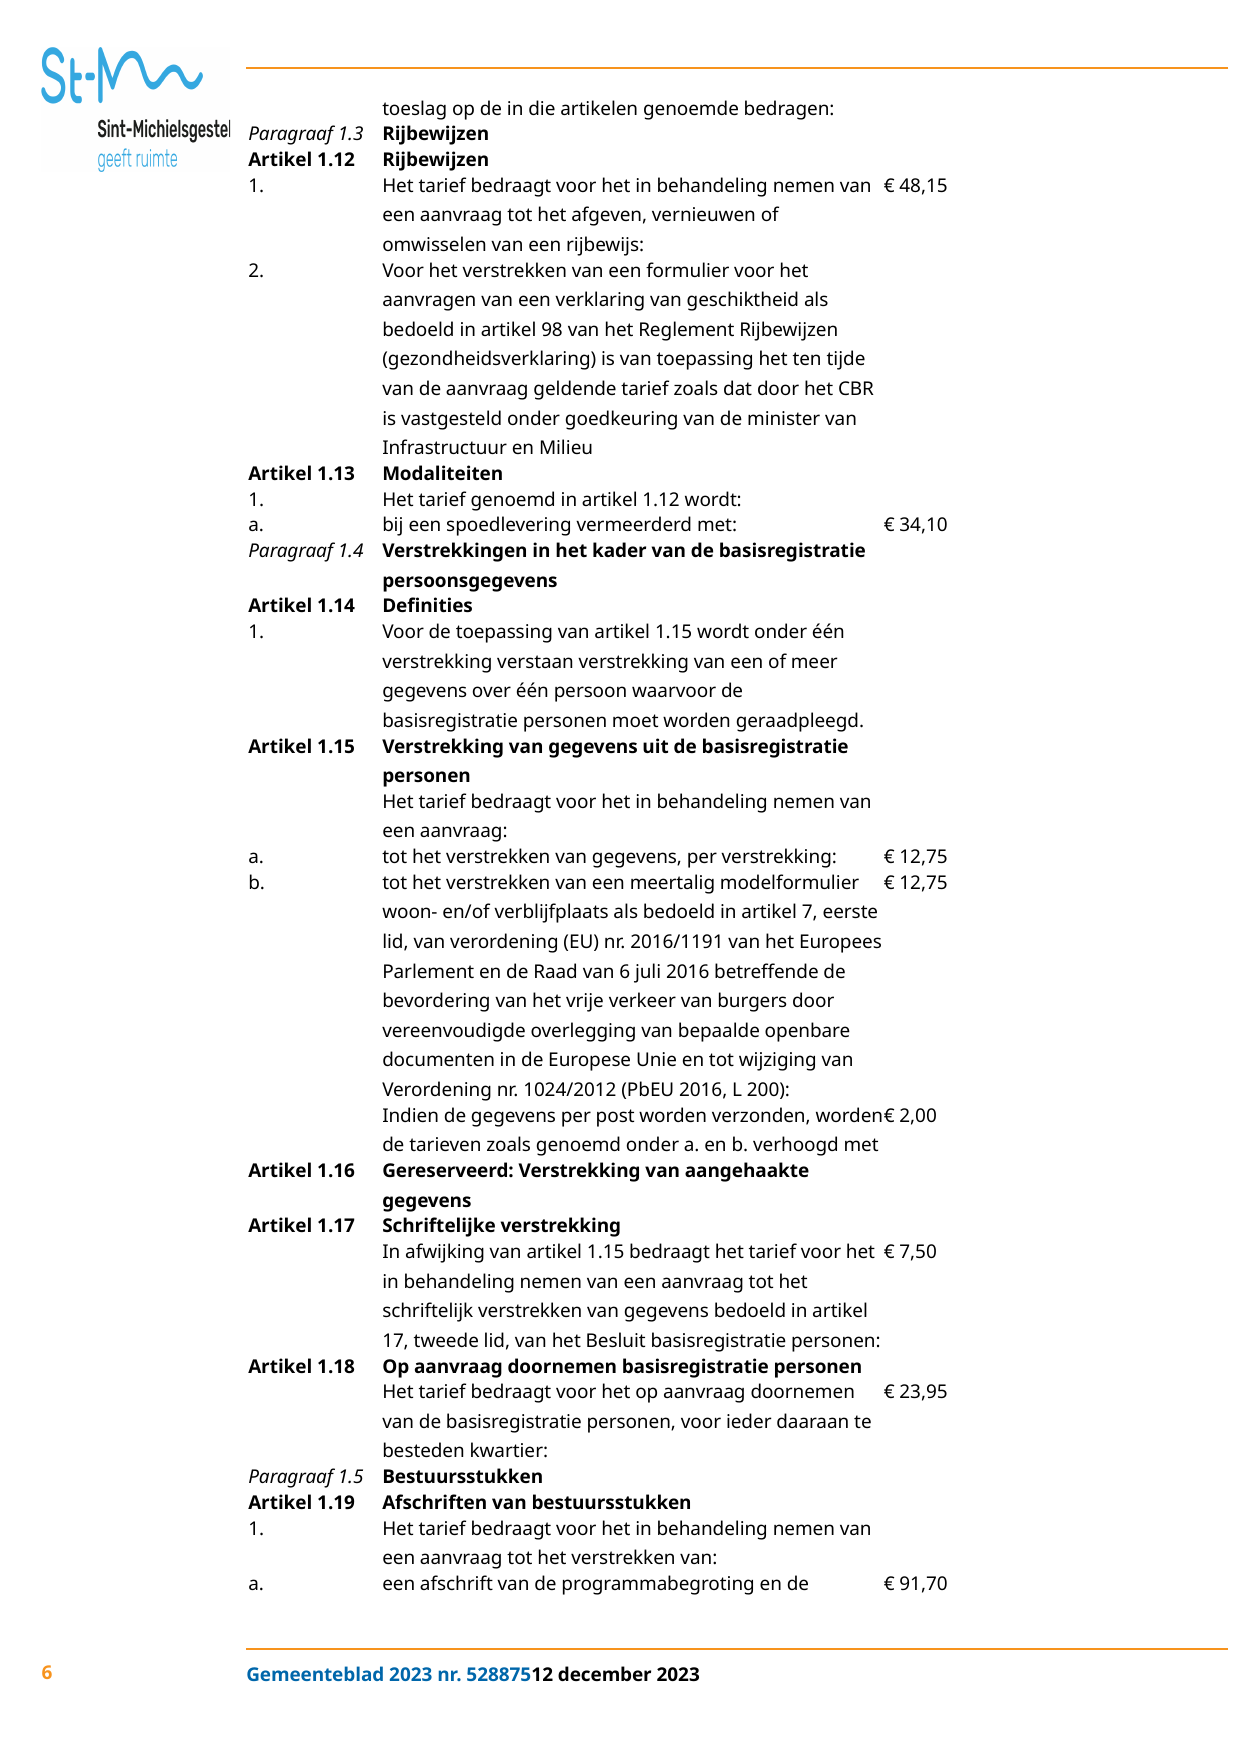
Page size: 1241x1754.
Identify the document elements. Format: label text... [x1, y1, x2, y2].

table_cell [884, 1353, 1152, 1378]
table_cell € 48,15 [884, 172, 1152, 257]
table_cell [248, 1238, 382, 1353]
table_cell € 12,75 [884, 844, 1152, 869]
table_cell € 91,70 [884, 1570, 1152, 1596]
table_cell a. [248, 512, 382, 537]
table_cell Artikel 1.17 [248, 1213, 382, 1238]
table_cell Het tarief bedraagt voor het in behandeling nemen van een aanvraag tot het verstrekken van: [382, 1515, 883, 1570]
table_cell 1. [248, 618, 382, 733]
table_cell Het tarief bedraagt voor het op aanvraag doornemen van de basisregistratie personen, voor ieder daaraan te besteden kwartier: [382, 1379, 883, 1463]
table_cell [248, 788, 382, 843]
table_cell Definities [382, 593, 883, 618]
table_cell [884, 593, 1152, 618]
table_cell [884, 1157, 1152, 1213]
table_cell bij een spoedlevering vermeerderd met: [382, 512, 883, 537]
table_cell Verstrekking van gegevens uit de basisregistratie personen [382, 733, 883, 788]
table_cell Schriftelijke verstrekking [382, 1213, 883, 1238]
table_cell a. [248, 1570, 382, 1596]
table_cell € 34,10 [884, 512, 1152, 537]
table_cell b. [248, 869, 382, 1102]
table_cell Rijbewijzen [382, 121, 883, 146]
table_cell € 12,75 [884, 869, 1152, 1102]
table_cell Paragraaf 1.3 [248, 121, 382, 146]
table_cell Gereserveerd: Verstrekking van aangehaakte gegevens [382, 1157, 883, 1213]
table_cell € 23,95 [884, 1379, 1152, 1463]
table_cell Artikel 1.13 [248, 460, 382, 486]
table_cell [248, 95, 382, 121]
table_cell Modaliteiten [382, 460, 883, 486]
table_cell [884, 618, 1152, 733]
table_cell € 7,50 [884, 1238, 1152, 1353]
picture [41, 47, 231, 172]
table_cell Het tarief bedraagt voor het in behandeling nemen van een aanvraag: [382, 788, 883, 843]
table_cell In afwijking van artikel 1.15 bedraagt het tarief voor het in behandeling nemen van een aanvraag tot het schriftelijk verstrekken van gegevens bedoeld in artikel 17, tweede lid, van het Besluit basisregistratie personen: [382, 1238, 883, 1353]
table_cell Paragraaf 1.4 [248, 537, 382, 593]
table_cell toeslag op de in die artikelen genoemde bedragen: [382, 95, 883, 121]
table_cell Artikel 1.19 [248, 1489, 382, 1515]
table_cell 2. [248, 257, 382, 460]
table_cell Rijbewijzen [382, 146, 883, 172]
table_cell [884, 1515, 1152, 1570]
table_cell a. [248, 844, 382, 869]
table_cell € 2,00 [884, 1102, 1152, 1157]
table_cell [884, 146, 1152, 172]
table_cell Artikel 1.14 [248, 593, 382, 618]
table_cell 1. [248, 486, 382, 512]
table_cell Op aanvraag doornemen basisregistratie personen [382, 1353, 883, 1378]
table_cell Bestuursstukken [382, 1464, 883, 1489]
table_cell [248, 1379, 382, 1463]
table_cell [884, 537, 1152, 593]
table_cell [884, 95, 1152, 121]
table_cell 1. [248, 172, 382, 257]
table_cell [884, 733, 1152, 788]
table_cell Voor de toepassing van artikel 1.15 wordt onder één verstrekking verstaan verstrekking van een of meer gegevens over één persoon waarvoor de basisregistratie personen moet worden geraadpleegd. [382, 618, 883, 733]
table_cell [884, 1464, 1152, 1489]
table_cell [884, 121, 1152, 146]
table_cell tot het verstrekken van gegevens, per verstrekking: [382, 844, 883, 869]
table_cell [884, 1213, 1152, 1238]
table_cell Indien de gegevens per post worden verzonden, worden de tarieven zoals genoemd onder a. en b. verhoogd met [382, 1102, 883, 1157]
table_cell Artikel 1.12 [248, 146, 382, 172]
table_cell Het tarief genoemd in artikel 1.12 wordt: [382, 486, 883, 512]
table_cell [884, 1489, 1152, 1515]
table_cell [884, 486, 1152, 512]
table_cell Paragraaf 1.5 [248, 1464, 382, 1489]
table_cell [884, 460, 1152, 486]
table_cell Het tarief bedraagt voor het in behandeling nemen van een aanvraag tot het afgeven, vernieuwen of omwisselen van een rijbewijs: [382, 172, 883, 257]
table_cell tot het verstrekken van een meertalig modelformulier woon- en/of verblijfplaats als bedoeld in artikel 7, eerste lid, van verordening (EU) nr. 2016/1191 van het Europees Parlement en de Raad van 6 juli 2016 betreffende de bevordering van het vrije verkeer van burgers door vereenvoudigde overlegging van bepaalde openbare documenten in de Europese Unie en tot wijziging van Verordening nr. 1024/2012 (PbEU 2016, L 200): [382, 869, 883, 1102]
table_cell [884, 788, 1152, 843]
table_cell Voor het verstrekken van een formulier voor het aanvragen van een verklaring van geschiktheid als bedoeld in artikel 98 van het Reglement Rijbewijzen (gezondheidsverklaring) is van toepassing het ten tijde van de aanvraag geldende tarief zoals dat door het CBR is vastgesteld onder goedkeuring van de minister van Infrastructuur en Milieu [382, 257, 883, 460]
table_cell 1. [248, 1515, 382, 1570]
table_cell Artikel 1.15 [248, 733, 382, 788]
table_cell Verstrekkingen in het kader van de basisregistratie persoonsgegevens [382, 537, 883, 593]
table_cell Afschriften van bestuursstukken [382, 1489, 883, 1515]
table_cell [884, 257, 1152, 460]
table_cell Artikel 1.18 [248, 1353, 382, 1378]
table_cell [248, 1102, 382, 1157]
table_cell Artikel 1.16 [248, 1157, 382, 1213]
table_cell een afschrift van de programmabegroting en de [382, 1570, 883, 1596]
